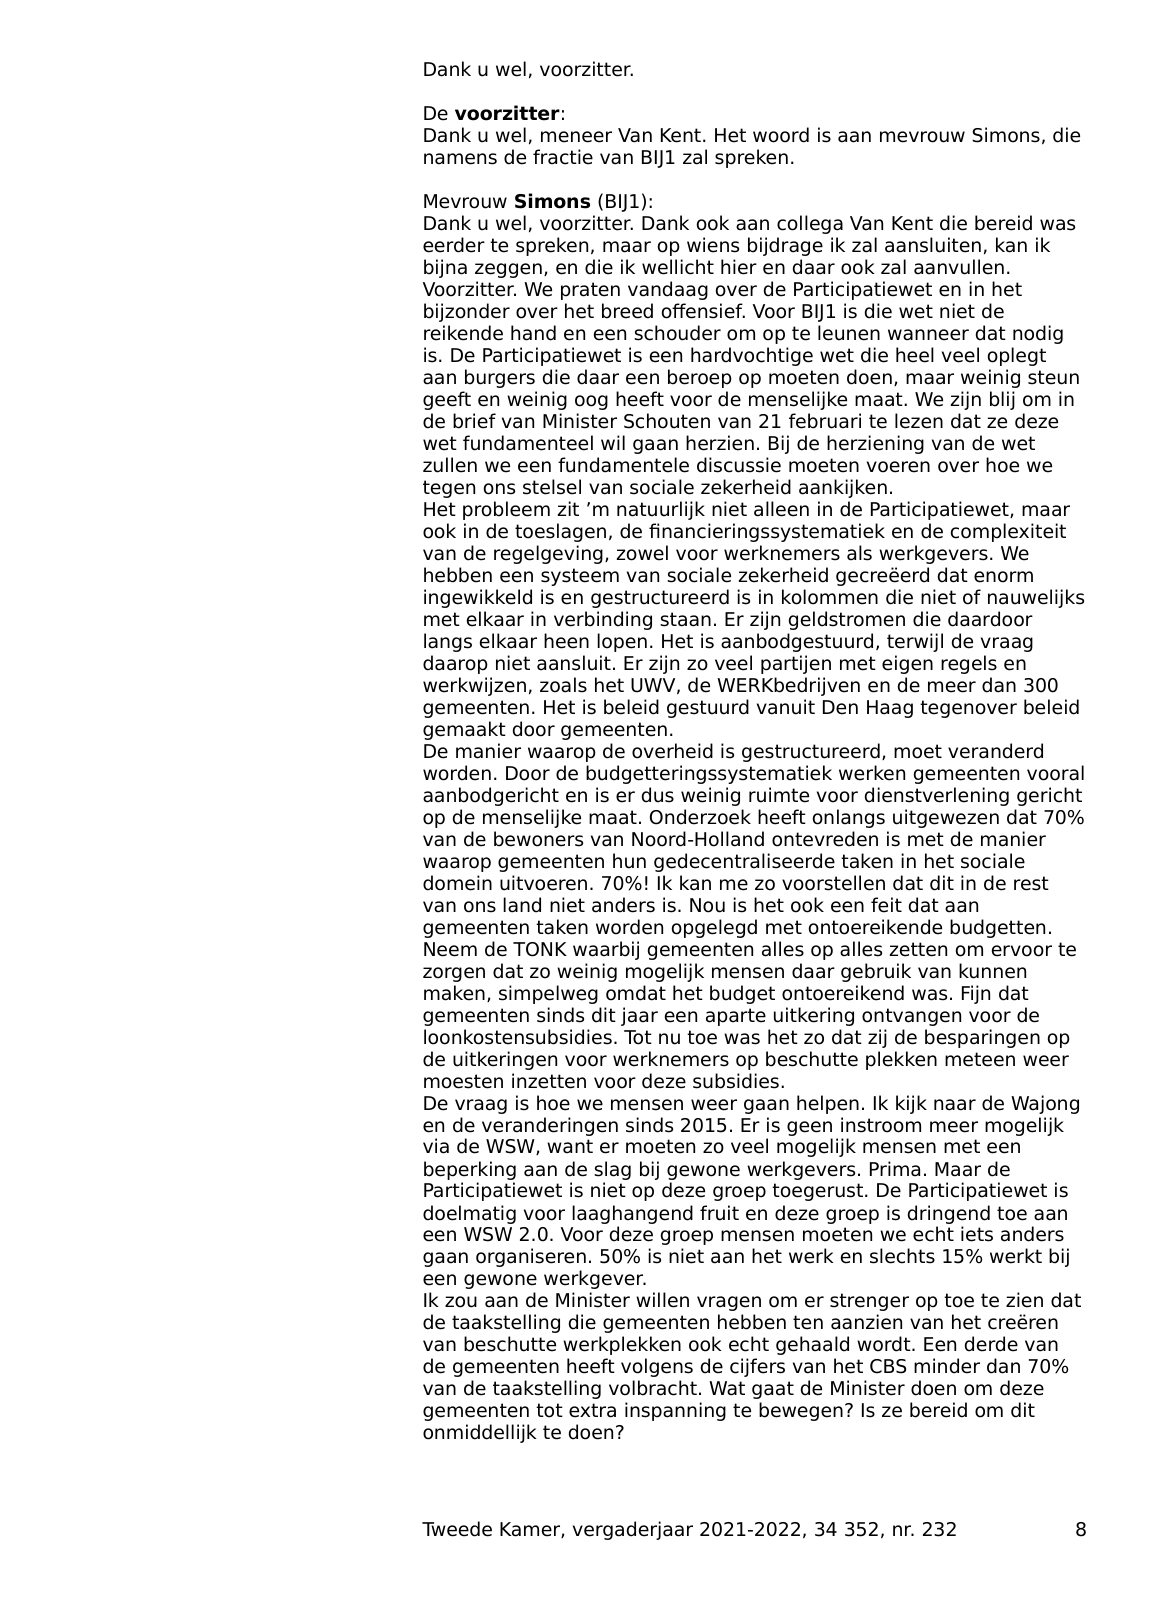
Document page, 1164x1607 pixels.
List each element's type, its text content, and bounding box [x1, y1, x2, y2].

text De voorzitter: [422, 103, 1087, 125]
text De vraag is hoe we mensen weer gaan helpen. Ik kijk naar de Wajong en de veranderingen sinds 2015. Er is geen instroom meer mogelijk via de WSW, want er moeten zo veel mogelijk mensen met een beperking aan de slag bij gewone werkgevers. Prima. Maar de Participatiewet is niet op deze groep toegerust. De Participatiewet is doelmatig voor laaghangend fruit en deze groep is dringend toe aan een WSW 2.0. Voor deze groep mensen moeten we echt iets anders gaan organiseren. 50% is niet aan het werk en slechts 15% werkt bij een gewone werkgever. [422, 1092, 1087, 1290]
text Mevrouw Simons (BIJ1): [422, 191, 1087, 213]
text Dank u wel, voorzitter. [422, 59, 1087, 81]
text Ik zou aan de Minister willen vragen om er strenger op toe te zien dat de taakstelling die gemeenten hebben ten aanzien van het creëren van beschutte werkplekken ook echt gehaald wordt. Een derde van de gemeenten heeft volgens de cijfers van het CBS minder dan 70% van de taakstelling volbracht. Wat gaat de Minister doen om deze gemeenten tot extra inspanning te bewegen? Is ze bereid om dit onmiddellijk te doen? [422, 1290, 1087, 1444]
text Dank u wel, voorzitter. Dank ook aan collega Van Kent die bereid was eerder te spreken, maar op wiens bijdrage ik zal aansluiten, kan ik bijna zeggen, en die ik wellicht hier en daar ook zal aanvullen. [422, 213, 1087, 279]
text De manier waarop de overheid is gestructureerd, moet veranderd worden. Door de budgetteringssystematiek werken gemeenten vooral aanbodgericht en is er dus weinig ruimte voor dienstverlening gericht op de menselijke maat. Onderzoek heeft onlangs uitgewezen dat 70% van de bewoners van Noord-Holland ontevreden is met de manier waarop gemeenten hun gedecentraliseerde taken in het sociale domein uitvoeren. 70%! Ik kan me zo voorstellen dat dit in de rest van ons land niet anders is. Nou is het ook een feit dat aan gemeenten taken worden opgelegd met ontoereikende budgetten. Neem de TONK waarbij gemeenten alles op alles zetten om ervoor te zorgen dat zo weinig mogelijk mensen daar gebruik van kunnen maken, simpelweg omdat het budget ontoereikend was. Fijn dat gemeenten sinds dit jaar een aparte uitkering ontvangen voor de loonkostensubsidies. Tot nu toe was het zo dat zij de besparingen op de uitkeringen voor werknemers op beschutte plekken meteen weer moesten inzetten voor deze subsidies. [422, 741, 1087, 1092]
text Het probleem zit ’m natuurlijk niet alleen in de Participatiewet, maar ook in de toeslagen, de financieringssystematiek en de complexiteit van de regelgeving, zowel voor werknemers als werkgevers. We hebben een systeem van sociale zekerheid gecreëerd dat enorm ingewikkeld is en gestructureerd is in kolommen die niet of nauwelijks met elkaar in verbinding staan. Er zijn geldstromen die daardoor langs elkaar heen lopen. Het is aanbodgestuurd, terwijl de vraag daarop niet aansluit. Er zijn zo veel partijen met eigen regels en werkwijzen, zoals het UWV, de WERKbedrijven en de meer dan 300 gemeenten. Het is beleid gestuurd vanuit Den Haag tegenover beleid gemaakt door gemeenten. [422, 499, 1087, 741]
text Voorzitter. We praten vandaag over de Participatiewet en in het bijzonder over het breed offensief. Voor BIJ1 is die wet niet de reikende hand en een schouder om op te leunen wanneer dat nodig is. De Participatiewet is een hardvochtige wet die heel veel oplegt aan burgers die daar een beroep op moeten doen, maar weinig steun geeft en weinig oog heeft voor de menselijke maat. We zijn blij om in de brief van Minister Schouten van 21 februari te lezen dat ze deze wet fundamenteel wil gaan herzien. Bij de herziening van de wet zullen we een fundamentele discussie moeten voeren over hoe we tegen ons stelsel van sociale zekerheid aankijken. [422, 279, 1087, 499]
text Dank u wel, meneer Van Kent. Het woord is aan mevrouw Simons, die namens de fractie van BIJ1 zal spreken. [422, 125, 1087, 169]
